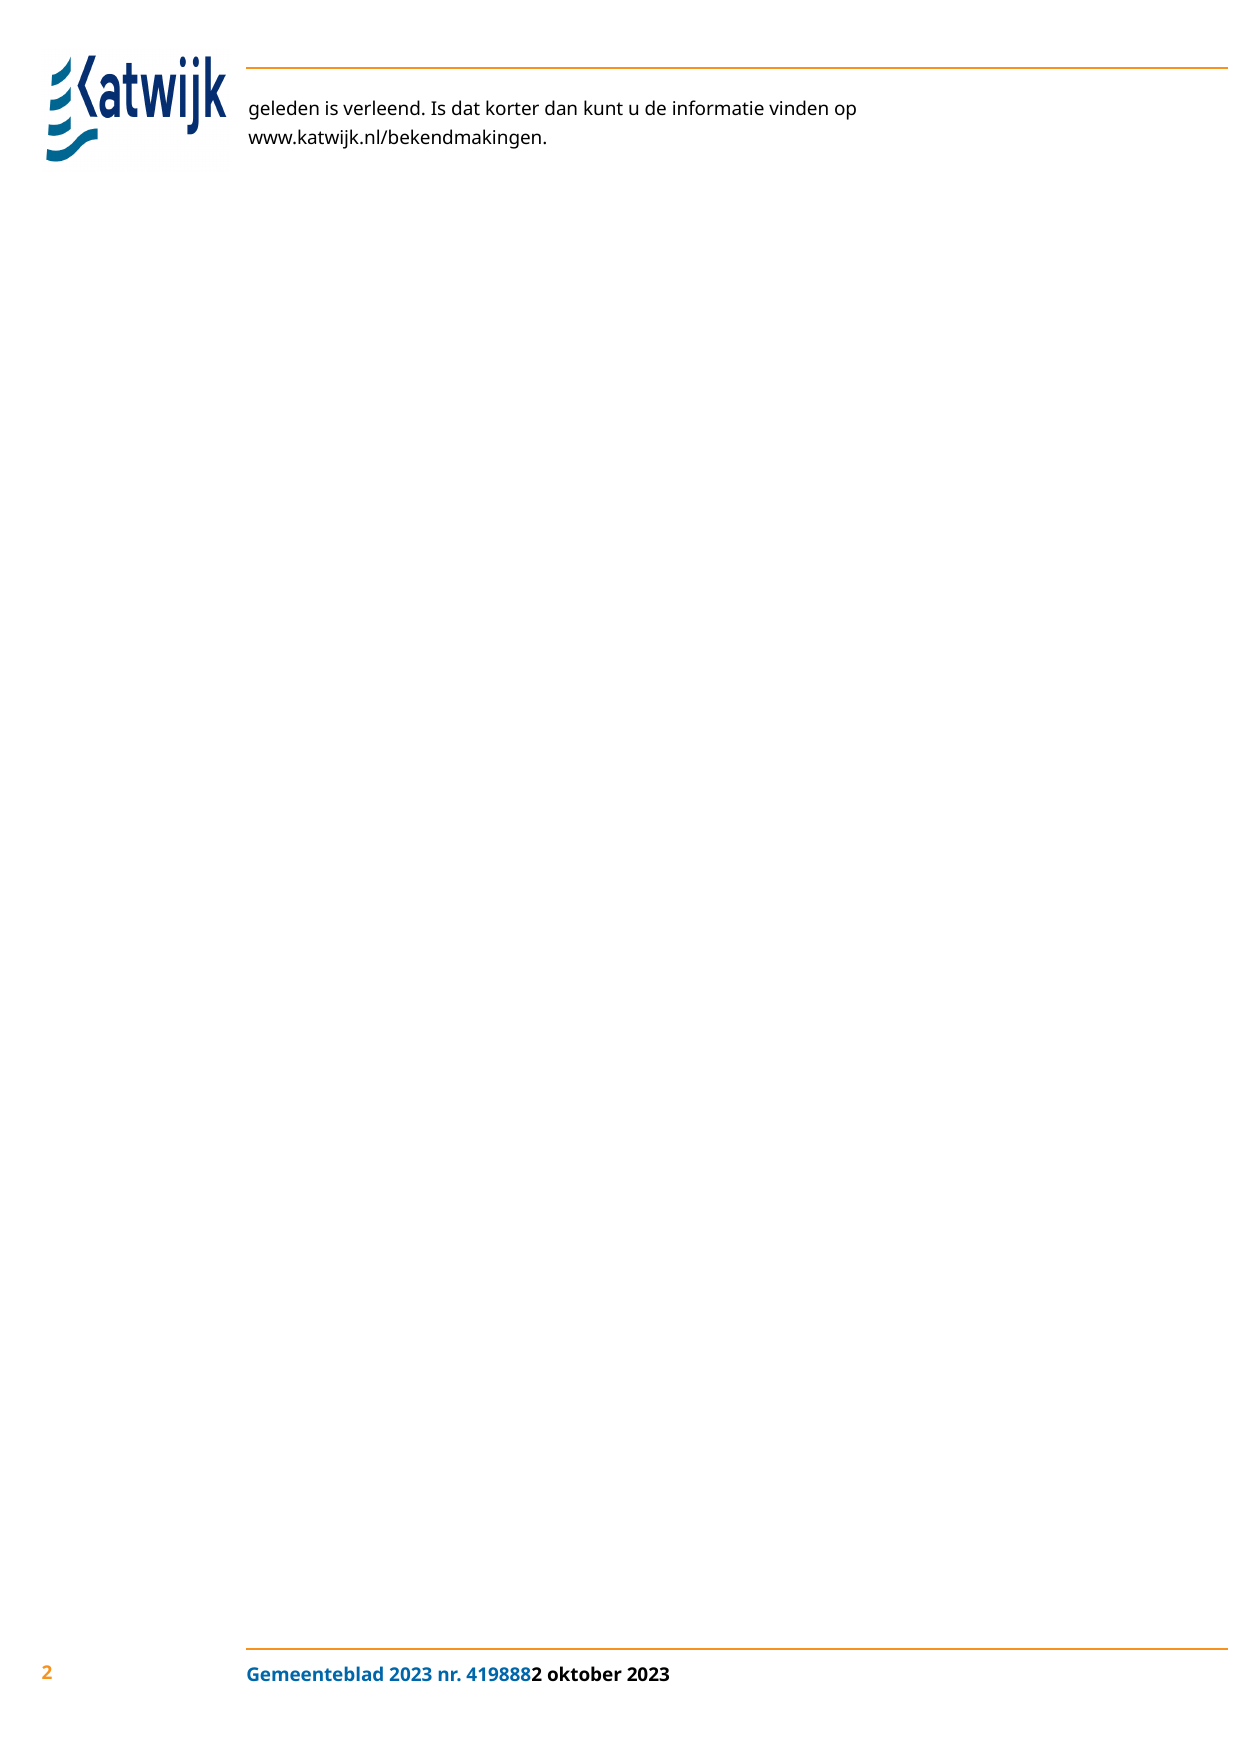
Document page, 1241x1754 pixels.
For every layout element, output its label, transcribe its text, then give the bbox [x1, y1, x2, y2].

text geleden is verleend. Is dat korter dan kunt u de informatie vinden op www.katwijk.nl/bekendmakingen. [248, 95, 1152, 150]
picture [41, 47, 231, 172]
